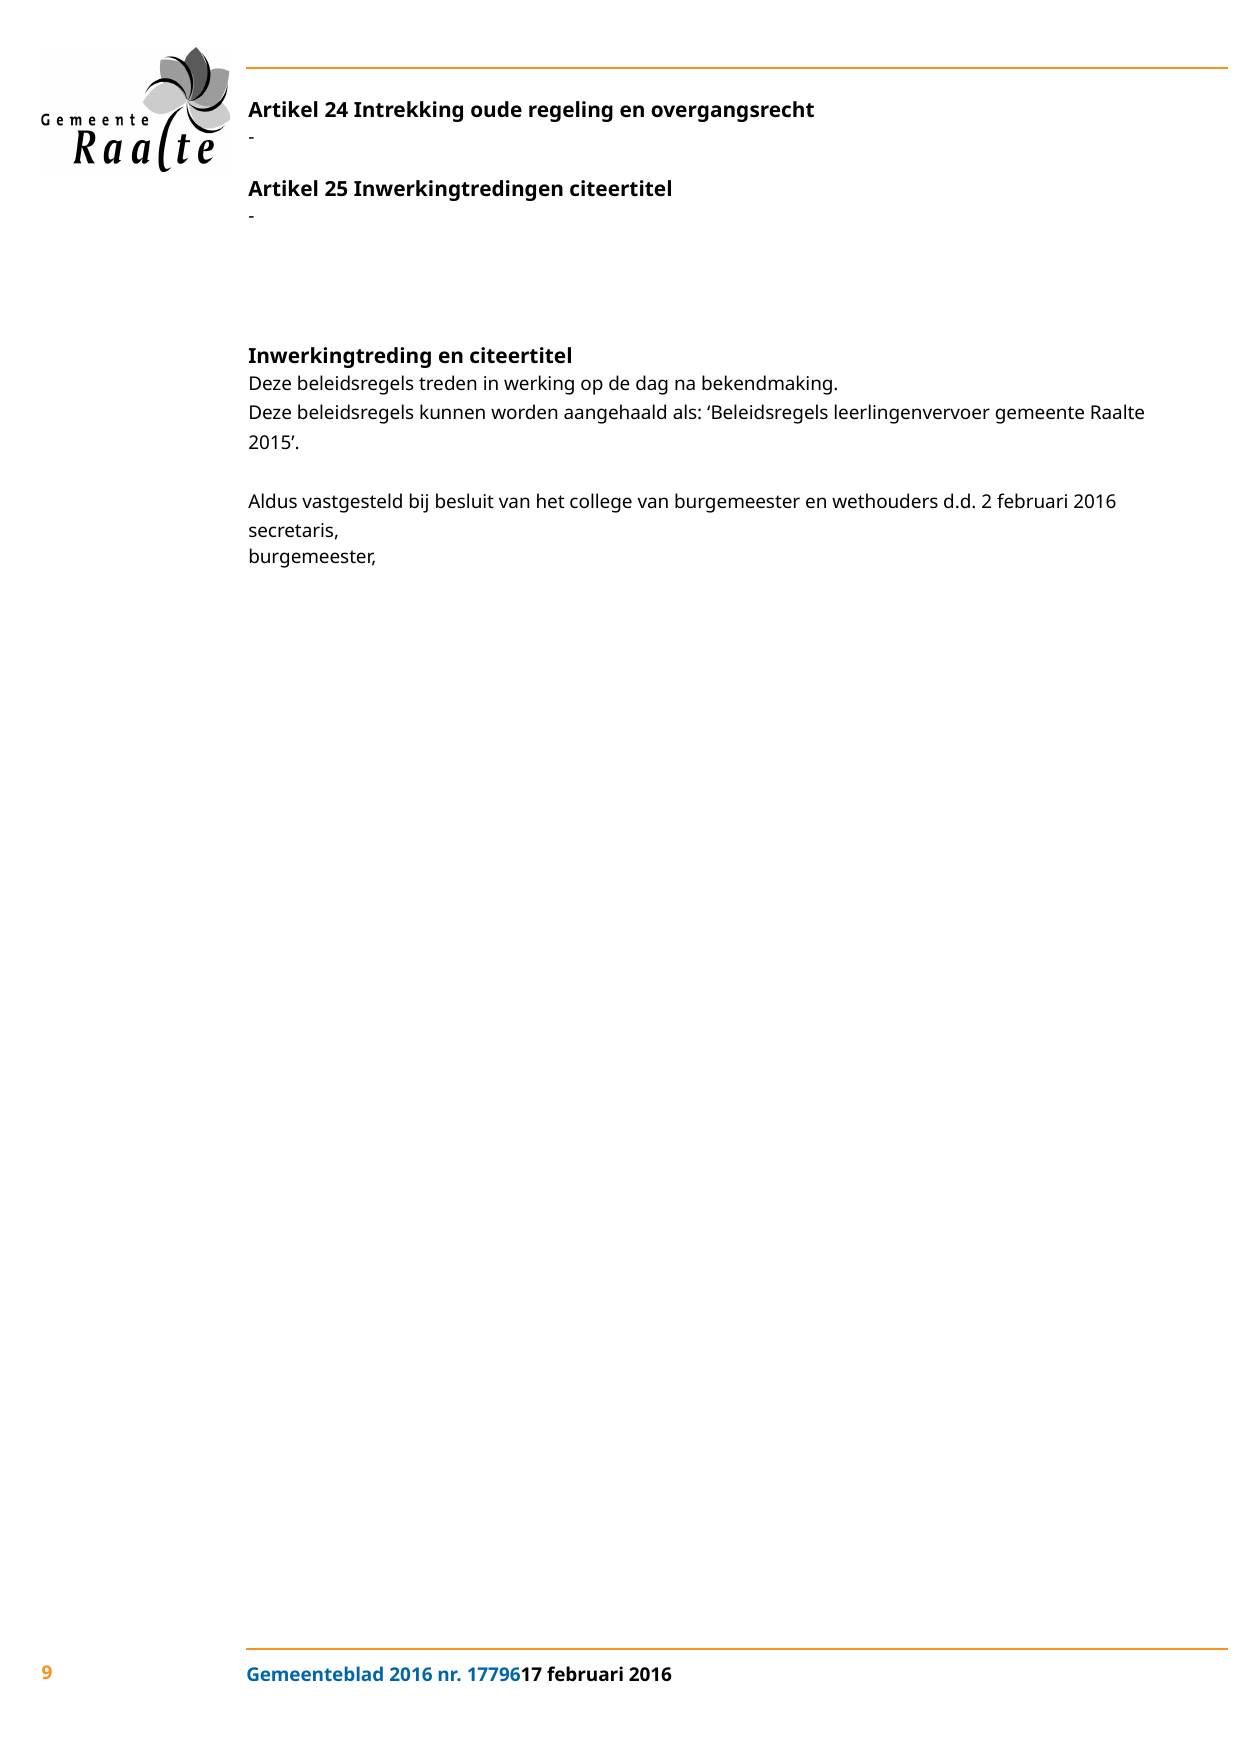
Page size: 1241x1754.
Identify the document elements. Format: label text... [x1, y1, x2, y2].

text Deze beleidsregels treden in werking op de dag na bekendmaking. [248, 370, 1152, 395]
picture [41, 47, 231, 172]
text secretaris, [248, 518, 1152, 543]
text Inwerkingtreding en citeertitel [248, 341, 1152, 370]
text Artikel 24 Intrekking oude regeling en overgangsrecht [248, 95, 1152, 123]
text Aldus vastgesteld bij besluit van het college van burgemeester en wethouders d.d. 2 februari 2016 [248, 488, 1152, 514]
text Deze beleidsregels kunnen worden aangehaald als: ‘Beleidsregels leerlingenvervoer gemeente Raalte 2015’. [248, 399, 1152, 454]
text - [248, 123, 1152, 149]
text Artikel 25 Inwerkingtredingen citeertitel [248, 174, 1152, 202]
text burgemeester, [248, 543, 1152, 569]
text - [248, 202, 1152, 228]
